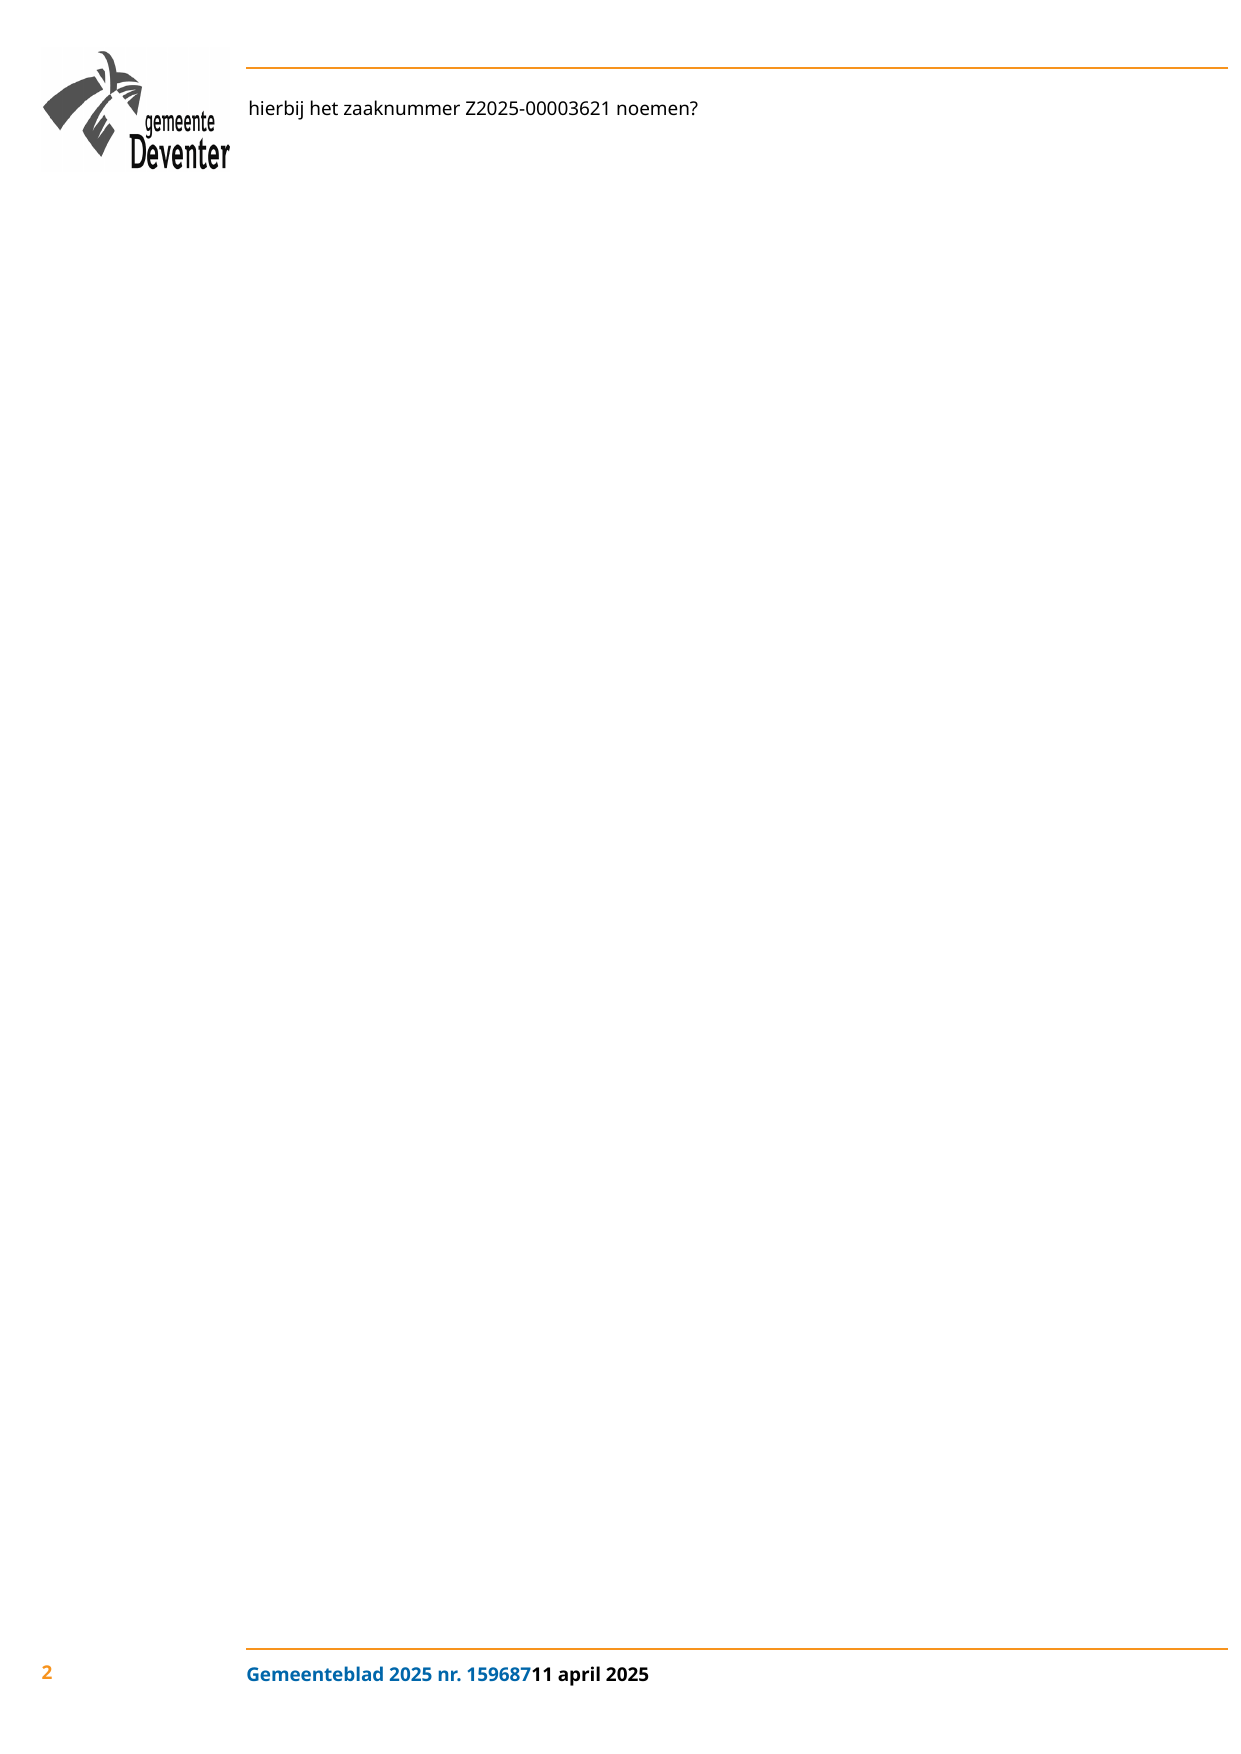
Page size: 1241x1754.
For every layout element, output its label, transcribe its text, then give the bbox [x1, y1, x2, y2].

picture [41, 47, 231, 172]
text hierbij het zaaknummer Z2025-00003621 noemen? [248, 95, 1152, 121]
